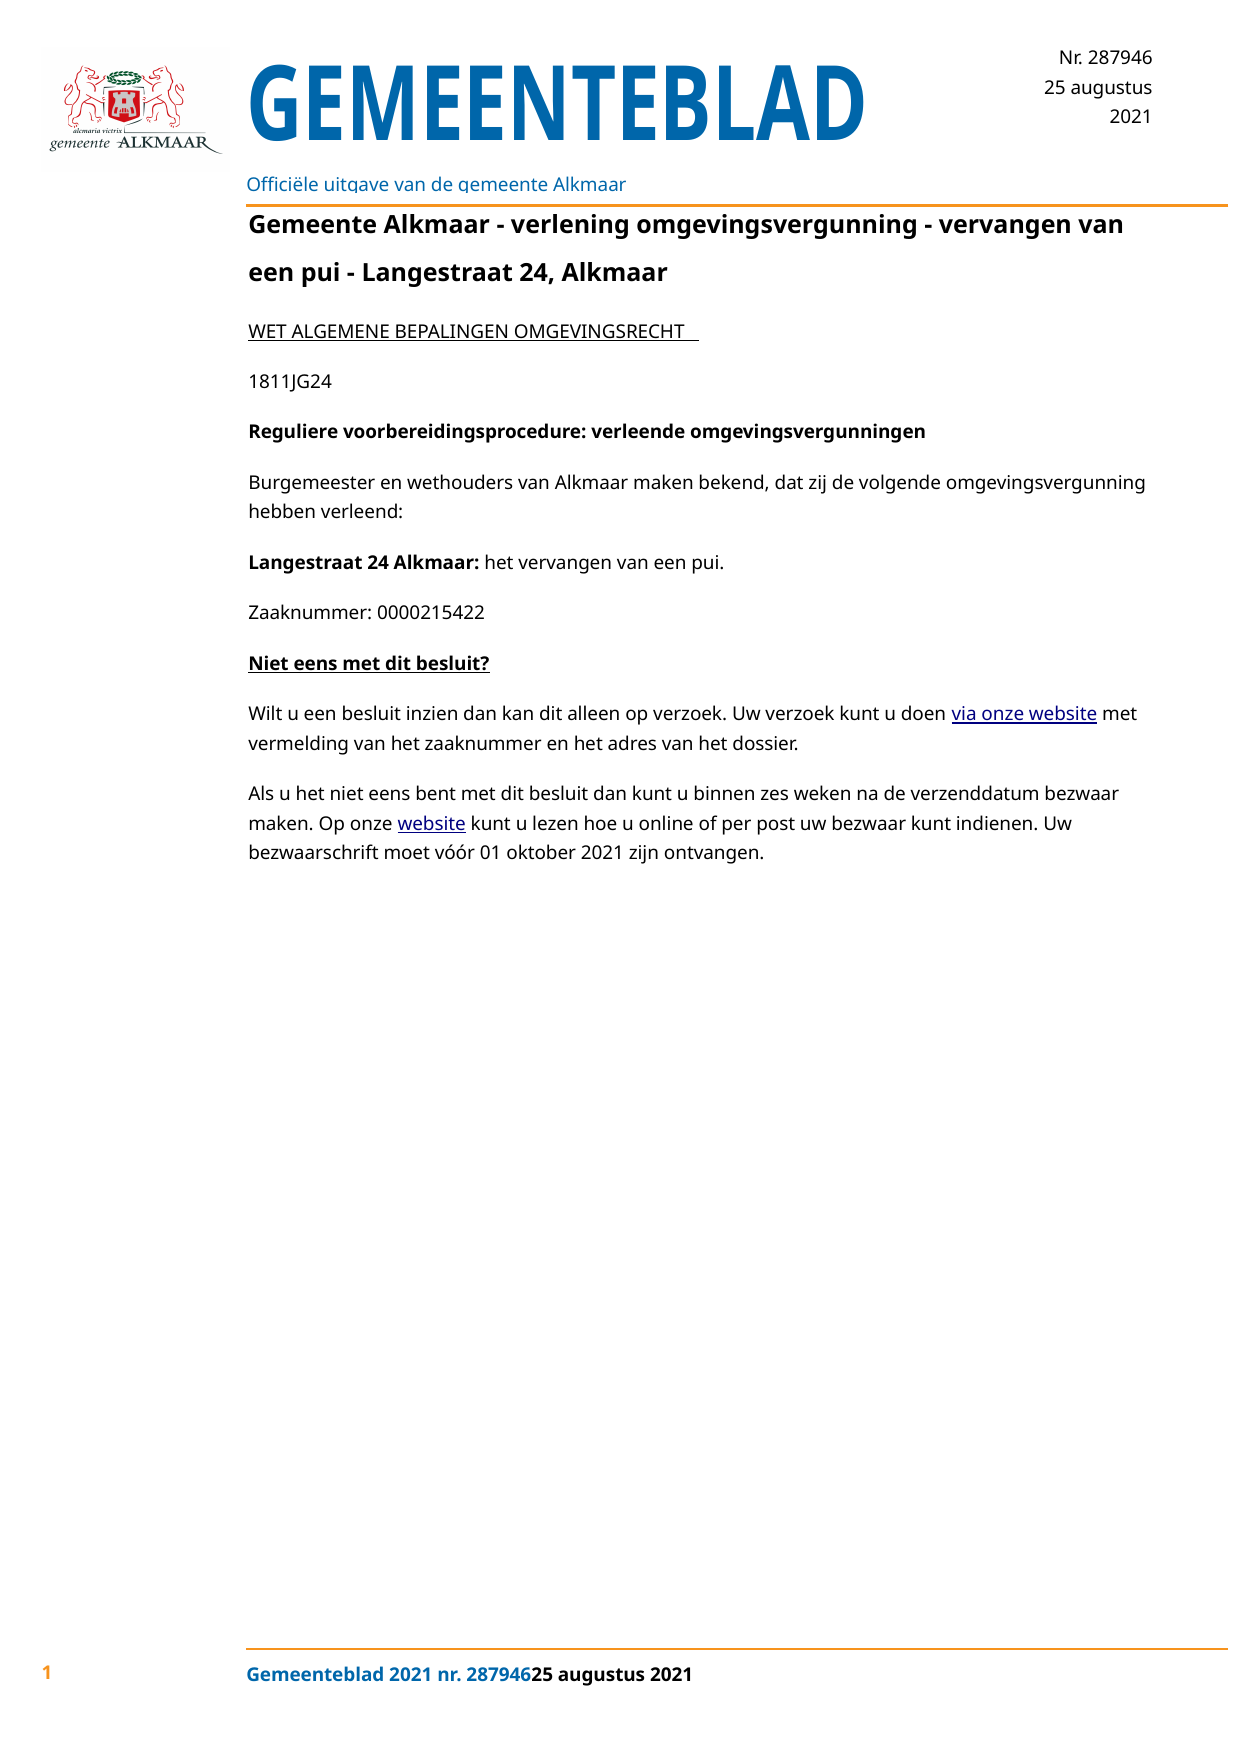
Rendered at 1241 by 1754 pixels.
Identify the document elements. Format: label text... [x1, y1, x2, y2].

text 1811JG24 [248, 368, 1152, 394]
text Als u het niet eens bent met dit besluit dan kunt u binnen zes weken na de verzenddatum bezwaar maken. Op onze website kunt u lezen hoe u online of per post uw bezwaar kunt indienen. Uw bezwaarschrift moet vóór 01 oktober 2021 zijn ontvangen. [248, 780, 1152, 865]
text Burgemeester en wethouders van Alkmaar maken bekend, dat zij de volgende omgevingsvergunning hebben verleend: [248, 469, 1152, 524]
text WET ALGEMENE BEPALINGEN OMGEVINGSRECHT [248, 318, 1152, 344]
text Langestraat 24 Alkmaar: het vervangen van een pui. [248, 549, 1152, 575]
text Wilt u een besluit inzien dan kan dit alleen op verzoek. Uw verzoek kunt u doen via onze website met vermelding van het zaaknummer en het adres van het dossier. [248, 700, 1152, 756]
text Reguliere voorbereidingsprocedure: verleende omgevingsvergunningen [248, 419, 1152, 444]
text Gemeente Alkmaar - verlening omgevingsvergunning - vervangen van een pui - Langestraat 24, Alkmaar [248, 207, 1152, 288]
text Zaaknummer: 0000215422 [248, 599, 1152, 625]
text Niet eens met dit besluit? [248, 650, 1152, 676]
picture [41, 47, 231, 172]
